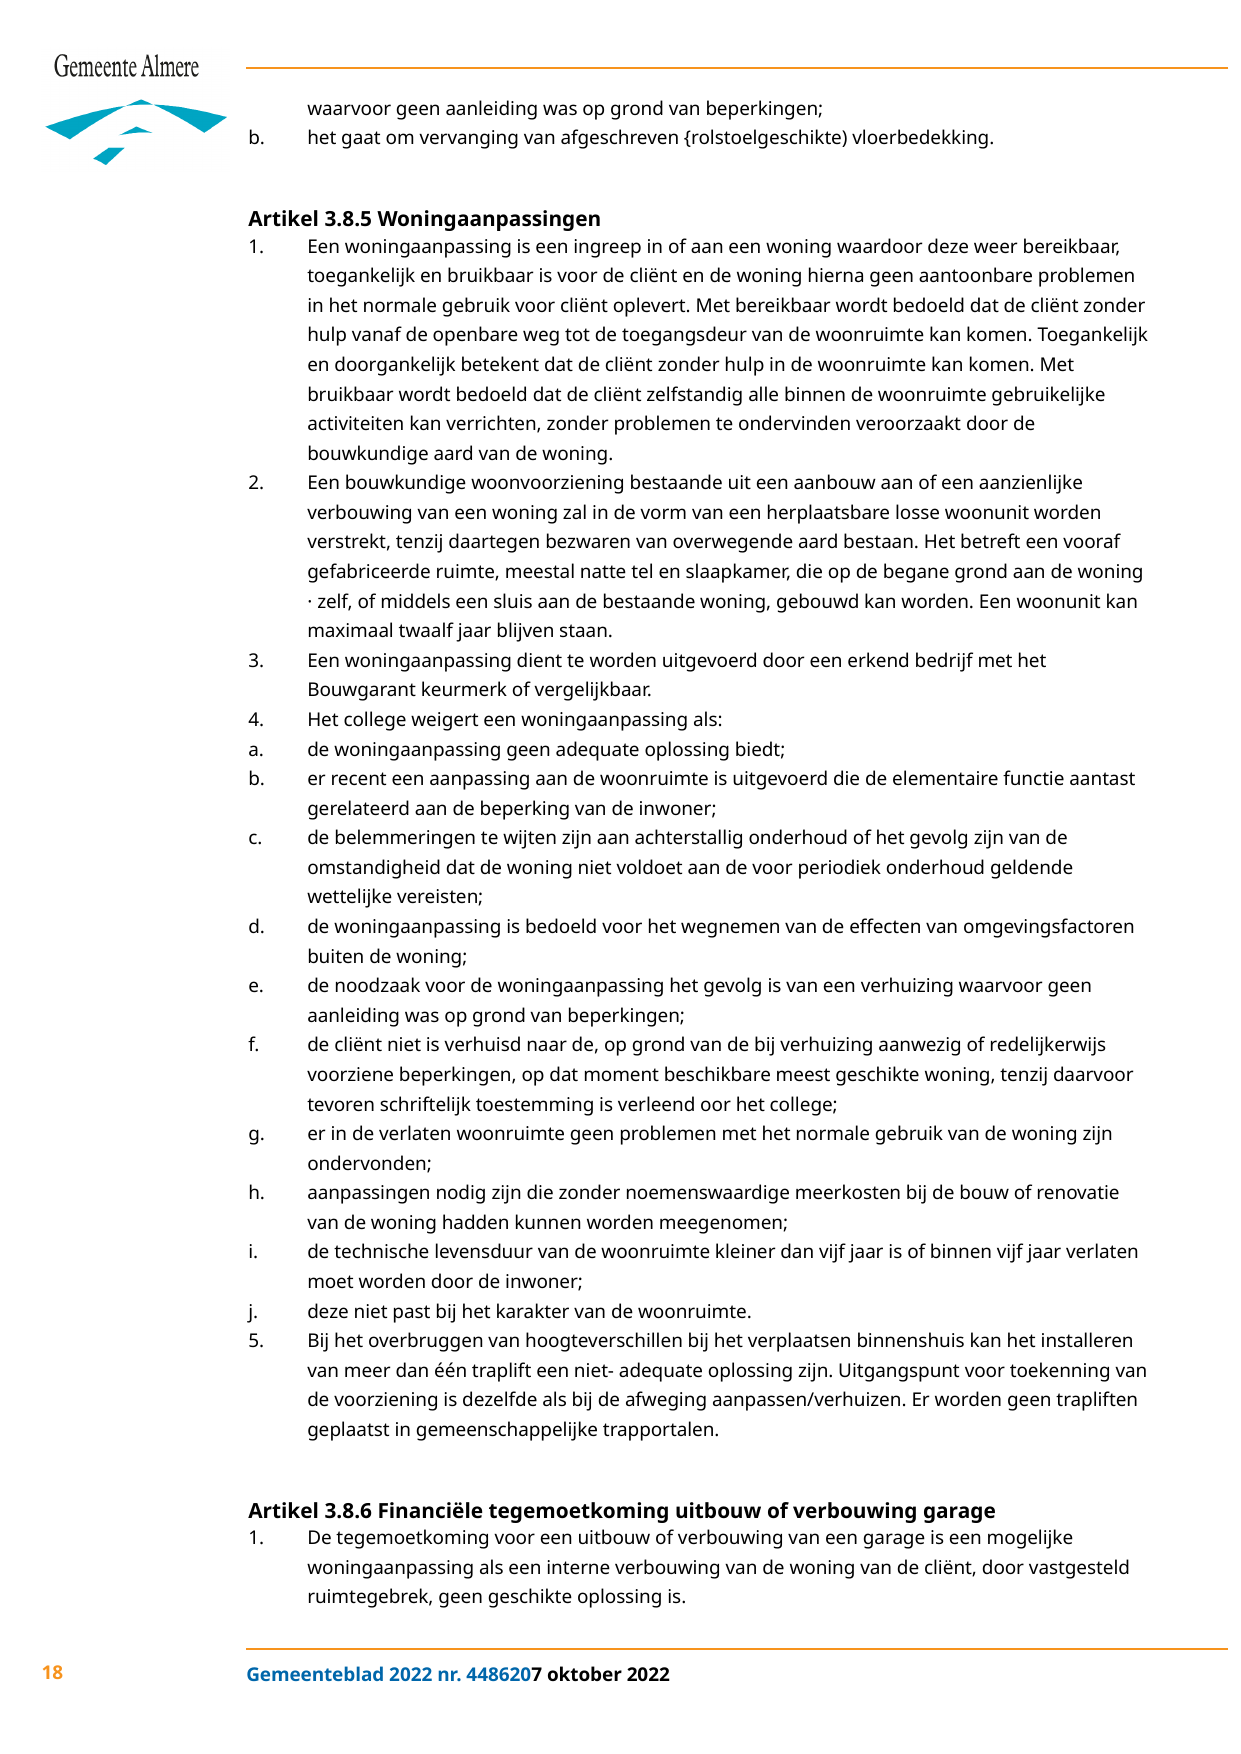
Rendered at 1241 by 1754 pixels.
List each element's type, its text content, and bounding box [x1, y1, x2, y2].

list aanpassingen nodig zijn die zonder noemenswaardige meerkosten bij de bouw of renovatie van de woning hadden kunnen worden meegenomen; [248, 1179, 1152, 1235]
list Een woningaanpassing dient te worden uitgevoerd door een erkend bedrijf met het Bouwgarant keurmerk of vergelijkbaar. [248, 647, 1152, 702]
list Een bouwkundige woonvoorziening bestaande uit een aanbouw aan of een aanzienlijke verbouwing van een woning zal in de vorm van een herplaatsbare losse woonunit worden verstrekt, tenzij daartegen bezwaren van overwegende aard bestaan. Het betreft een vooraf gefabriceerde ruimte, meestal natte tel en slaapkamer, die op de begane grond aan de woning · zelf, of middels een sluis aan de bestaande woning, gebouwd kan worden. Een woonunit kan maximaal twaalf jaar blijven staan. [248, 469, 1152, 643]
list waarvoor geen aanleiding was op grond van beperkingen; [248, 95, 1152, 121]
list Een woningaanpassing is een ingreep in of aan een woning waardoor deze weer bereikbaar, toegankelijk en bruikbaar is voor de cliënt en de woning hierna geen aantoonbare problemen in het normale gebruik voor cliënt oplevert. Met bereikbaar wordt bedoeld dat de cliënt zonder hulp vanaf de openbare weg tot de toegangsdeur van de woonruimte kan komen. Toegankelijk en doorgankelijk betekent dat de cliënt zonder hulp in de woonruimte kan komen. Met bruikbaar wordt bedoeld dat de cliënt zelfstandig alle binnen de woonruimte gebruikelijke activiteiten kan verrichten, zonder problemen te ondervinden veroorzaakt door de bouwkundige aard van de woning. [248, 233, 1152, 466]
text Artikel 3.8.6 Financiële tegemoetkoming uitbouw of verbouwing garage [248, 1496, 1152, 1524]
list het gaat om vervanging van afgeschreven {rolstoelgeschikte) vloerbedekking. [248, 124, 1152, 150]
list de woningaanpassing geen adequate oplossing biedt; [248, 736, 1152, 761]
list deze niet past bij het karakter van de woonruimte. [248, 1298, 1152, 1323]
list De tegemoetkoming voor een uitbouw of verbouwing van een garage is een mogelijke woningaanpassing als een interne verbouwing van de woning van de cliënt, door vastgesteld ruimtegebrek, geen geschikte oplossing is. [248, 1524, 1152, 1609]
picture [41, 47, 231, 172]
list de belemmeringen te wijten zijn aan achterstallig onderhoud of het gevolg zijn van de omstandigheid dat de woning niet voldoet aan de voor periodiek onderhoud geldende wettelijke vereisten; [248, 824, 1152, 909]
list de cliënt niet is verhuisd naar de, op grond van de bij verhuizing aanwezig of redelijkerwijs voorziene beperkingen, op dat moment beschikbare meest geschikte woning, tenzij daarvoor tevoren schriftelijk toestemming is verleend oor het college; [248, 1032, 1152, 1116]
list de noodzaak voor de woningaanpassing het gevolg is van een verhuizing waarvoor geen aanleiding was op grond van beperkingen; [248, 972, 1152, 1028]
list de woningaanpassing is bedoeld voor het wegnemen van de effecten van omgevingsfactoren buiten de woning; [248, 913, 1152, 968]
list er in de verlaten woonruimte geen problemen met het normale gebruik van de woning zijn ondervonden; [248, 1120, 1152, 1176]
list de technische levensduur van de woonruimte kleiner dan vijf jaar is of binnen vijf jaar verlaten moet worden door de inwoner; [248, 1239, 1152, 1294]
list Het college weigert een woningaanpassing als: [248, 706, 1152, 732]
text Artikel 3.8.5 Woningaanpassingen [248, 204, 1152, 233]
list er recent een aanpassing aan de woonruimte is uitgevoerd die de elementaire functie aantast gerelateerd aan de beperking van de inwoner; [248, 765, 1152, 821]
list Bij het overbruggen van hoogteverschillen bij het verplaatsen binnenshuis kan het installeren van meer dan één traplift een niet- adequate oplossing zijn. Uitgangspunt voor toekenning van de voorziening is dezelfde als bij de afweging aanpassen/verhuizen. Er worden geen trapliften geplaatst in gemeenschappelijke trapportalen. [248, 1327, 1152, 1442]
